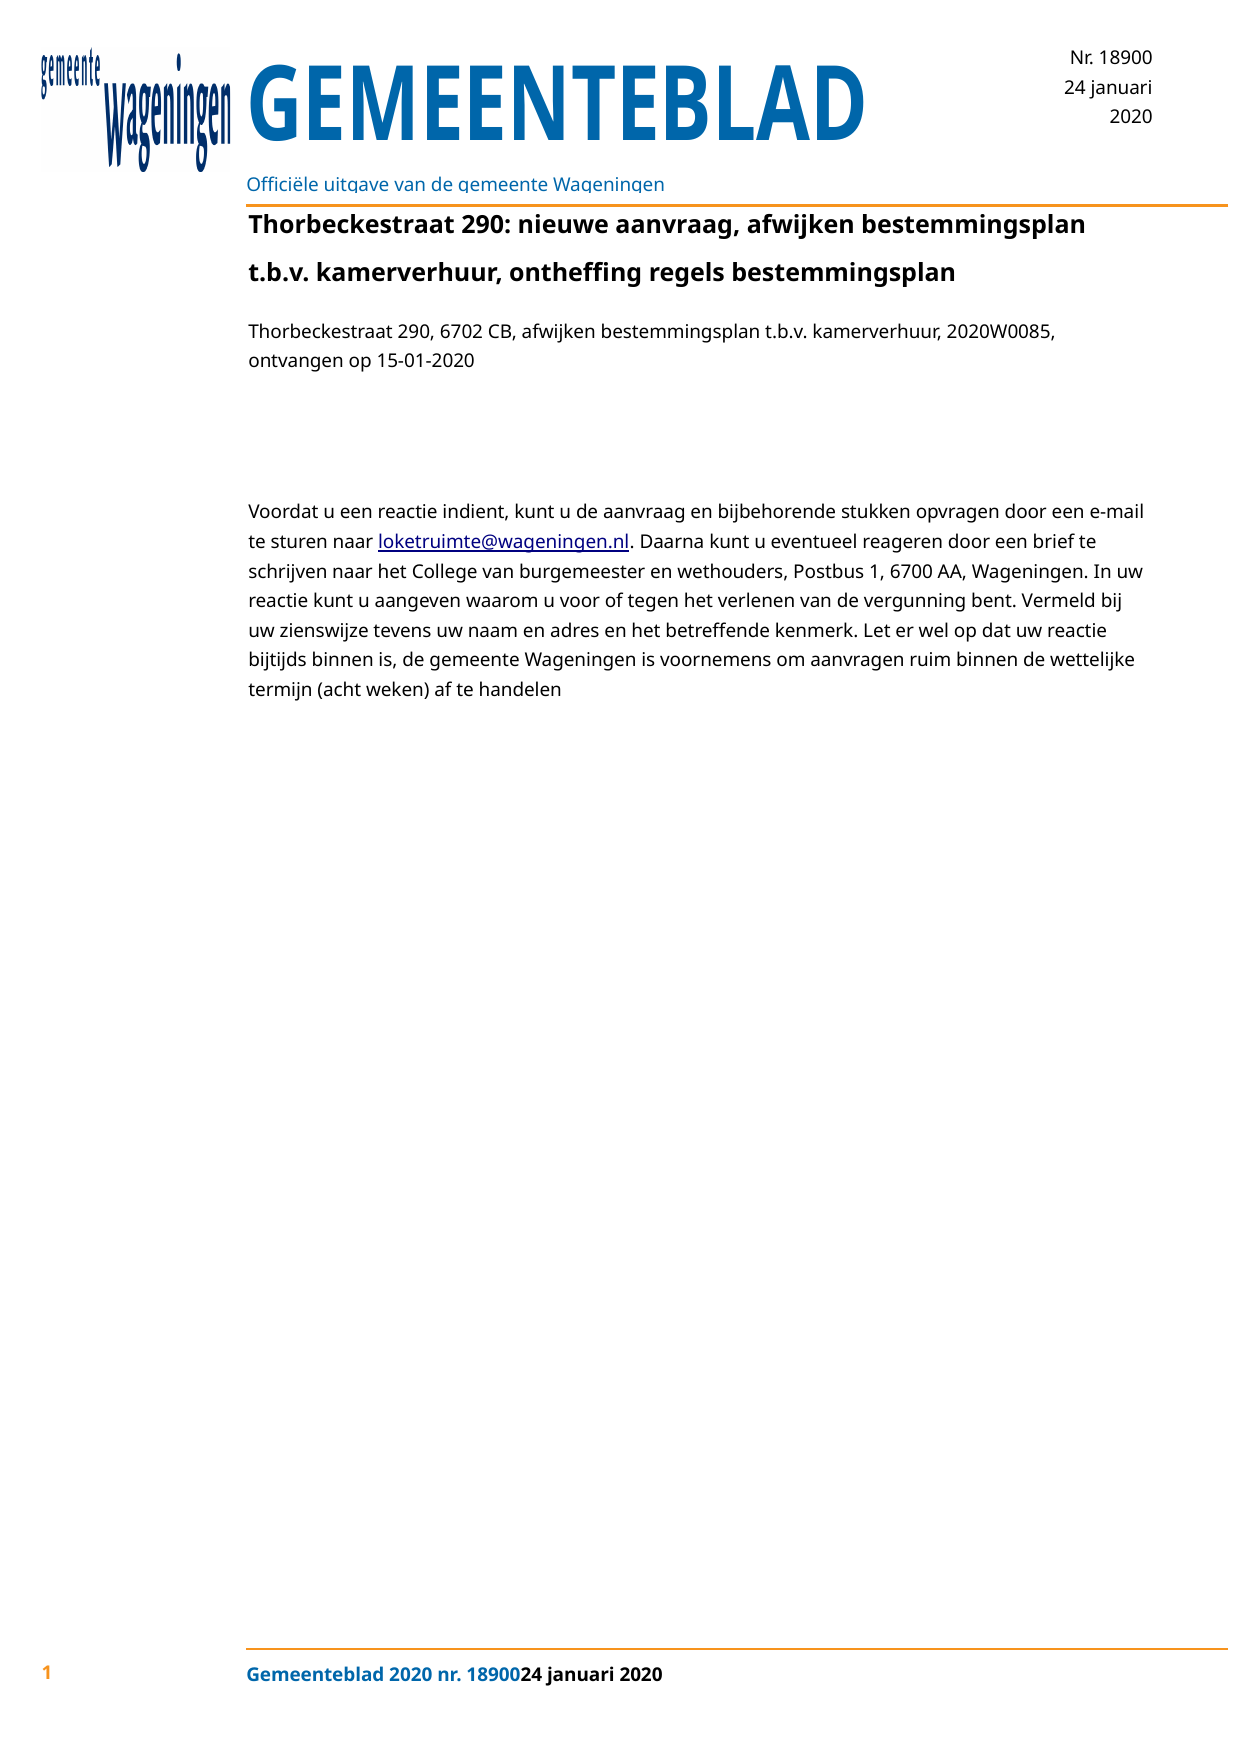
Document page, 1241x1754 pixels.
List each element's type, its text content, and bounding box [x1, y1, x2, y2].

picture [41, 47, 231, 172]
text Thorbeckestraat 290: nieuwe aanvraag, afwijken bestemmingsplan t.b.v. kamerverhuur, ontheffing regels bestemmingsplan [248, 207, 1152, 288]
text Thorbeckestraat 290, 6702 CB, afwijken bestemmingsplan t.b.v. kamerverhuur, 2020W0085, ontvangen op 15-01-2020 [248, 318, 1152, 373]
text Voordat u een reactie indient, kunt u de aanvraag en bijbehorende stukken opvragen door een e-mail te sturen naar loketruimte@wageningen.nl. Daarna kunt u eventueel reageren door een brief te schrijven naar het College van burgemeester en wethouders, Postbus 1, 6700 AA, Wageningen. In uw reactie kunt u aangeven waarom u voor of tegen het verlenen van de vergunning bent. Vermeld bij uw zienswijze tevens uw naam en adres en het betreffende kenmerk. Let er wel op dat uw reactie bijtijds binnen is, de gemeente Wageningen is voornemens om aanvragen ruim binnen de wettelijke termijn (acht weken) af te handelen [248, 499, 1152, 702]
